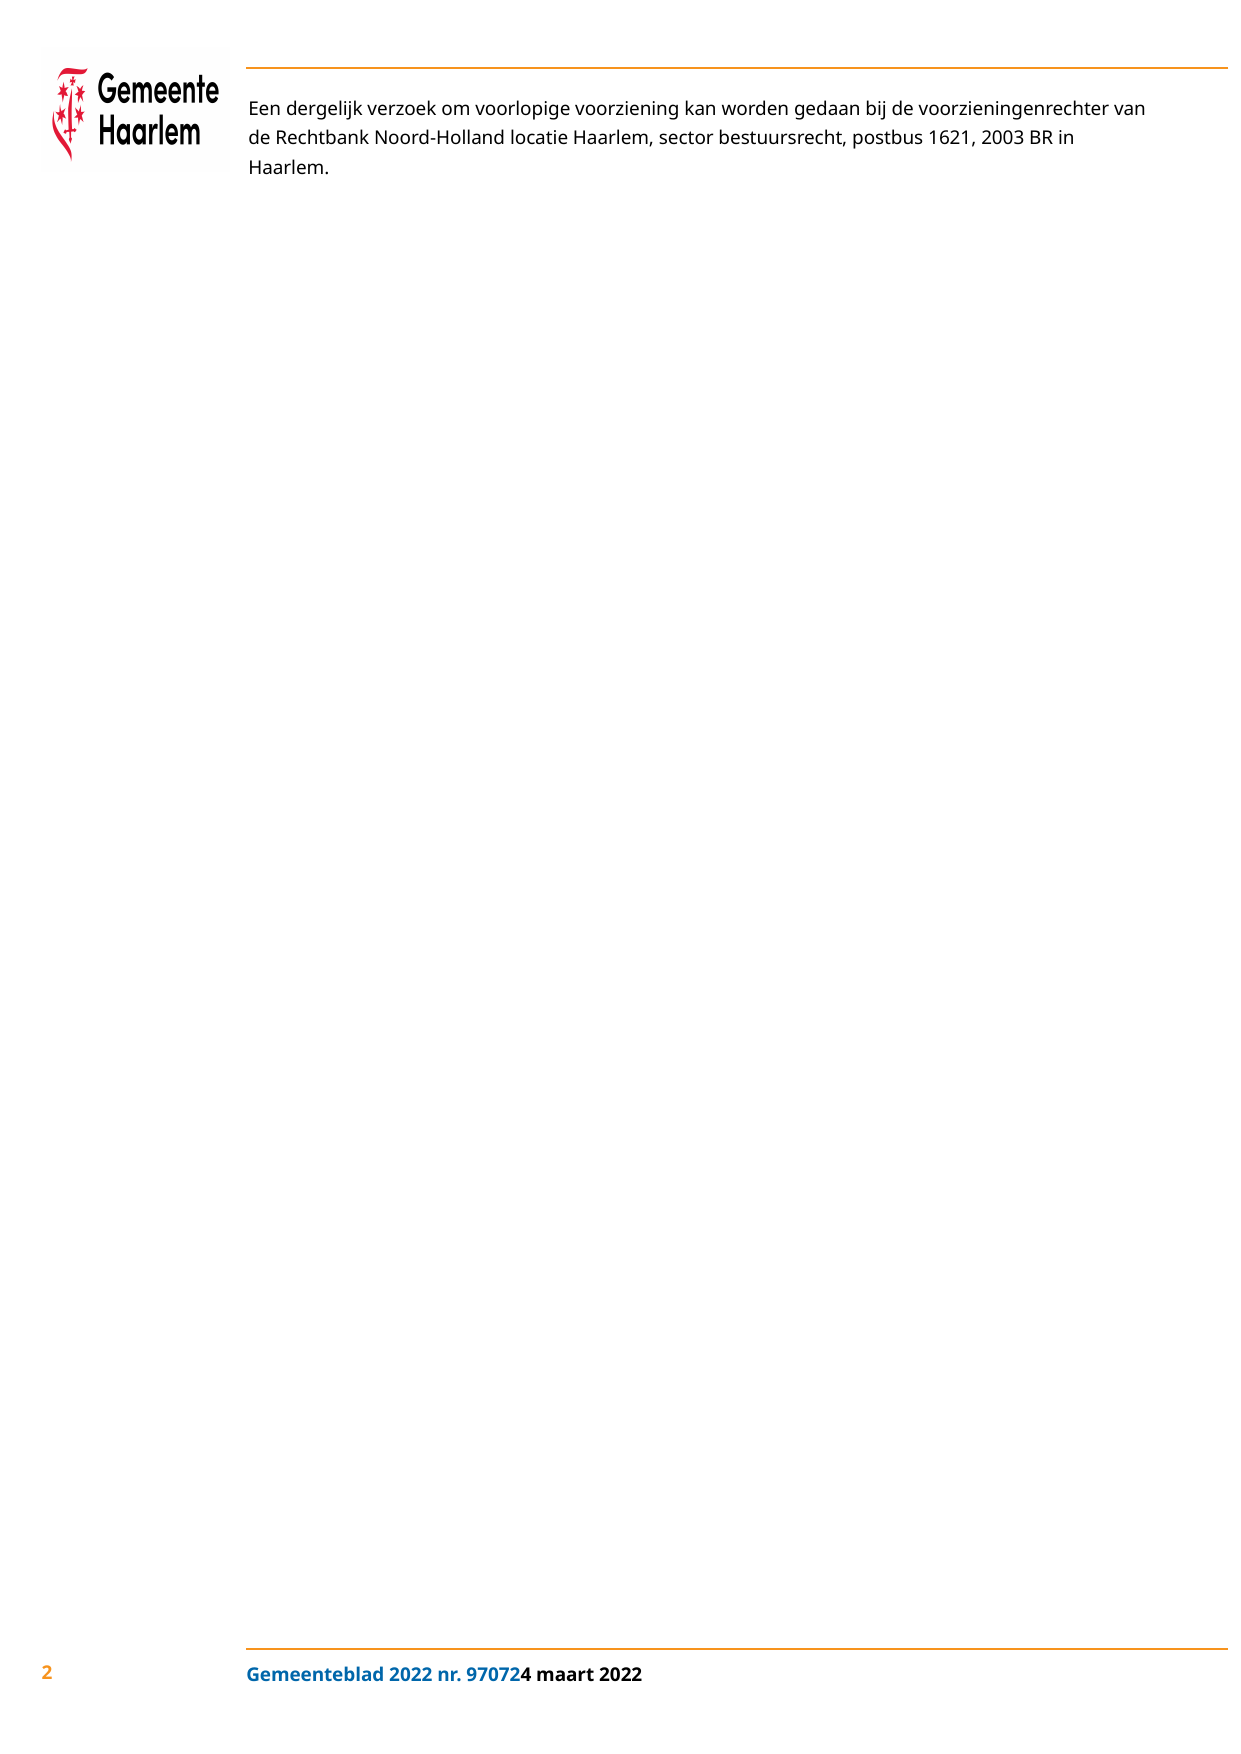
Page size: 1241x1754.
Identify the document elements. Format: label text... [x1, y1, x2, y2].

picture [41, 47, 231, 172]
text Een dergelijk verzoek om voorlopige voorziening kan worden gedaan bij de voorzieningenrechter van de Rechtbank Noord-Holland locatie Haarlem, sector bestuursrecht, postbus 1621, 2003 BR in Haarlem. [248, 95, 1152, 180]
